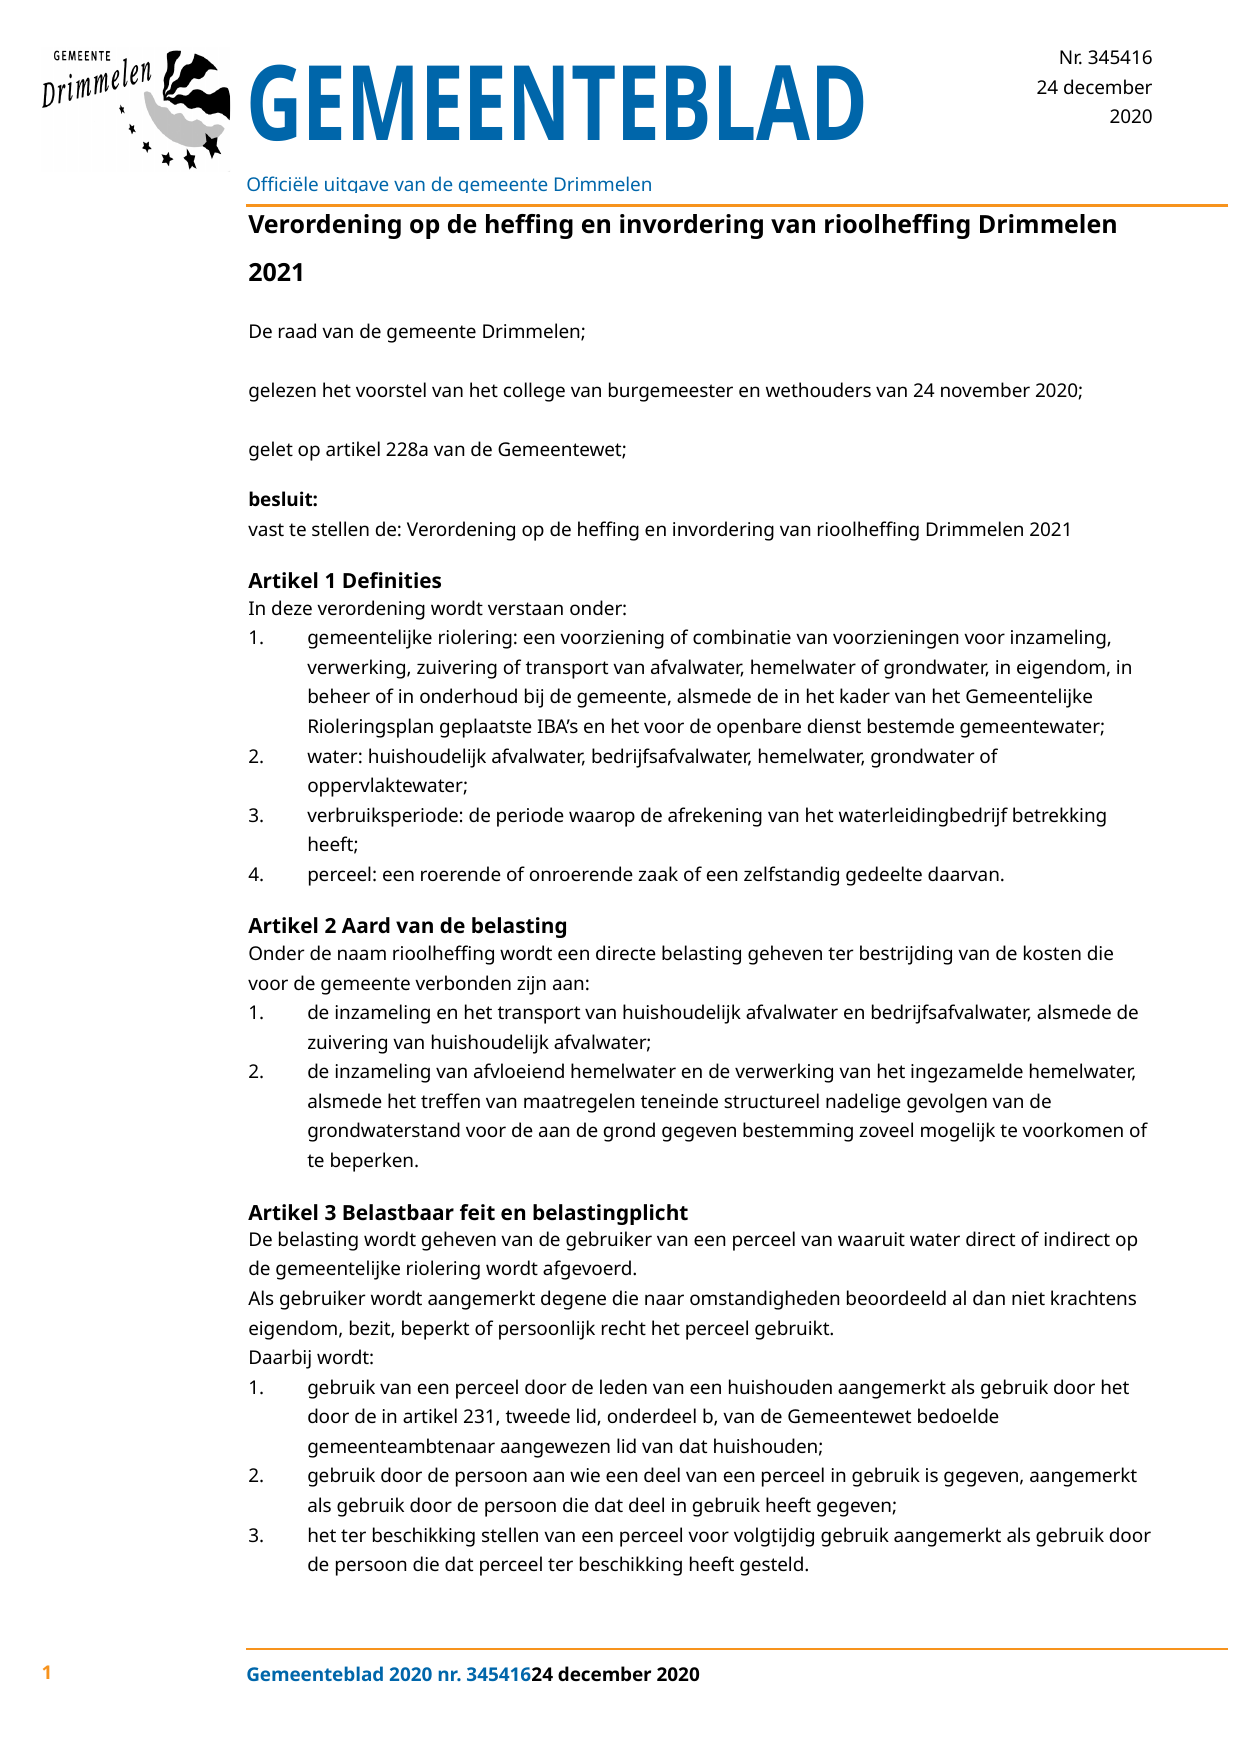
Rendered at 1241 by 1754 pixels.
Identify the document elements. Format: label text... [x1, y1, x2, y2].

text Artikel 2 Aard van de belasting [248, 912, 1152, 940]
list het ter beschikking stellen van een perceel voor volgtijdig gebruik aangemerkt als gebruik door de persoon die dat perceel ter beschikking heeft gesteld. [248, 1522, 1152, 1577]
text De belasting wordt geheven van de gebruiker van een perceel van waaruit water direct of indirect op de gemeentelijke riolering wordt afgevoerd. [248, 1226, 1152, 1281]
text gelezen het voorstel van het college van burgemeester en wethouders van 24 november 2020; [248, 377, 1152, 403]
text besluit: [248, 487, 1152, 512]
text In deze verordening wordt verstaan onder: [248, 595, 1152, 621]
text Als gebruiker wordt aangemerkt degene die naar omstandigheden beoordeeld al dan niet krachtens eigendom, bezit, beperkt of persoonlijk recht het perceel gebruikt. [248, 1285, 1152, 1341]
list perceel: een roerende of onroerende zaak of een zelfstandig gedeelte daarvan. [248, 861, 1152, 887]
text vast te stellen de: Verordening op de heffing en invordering van rioolheffing Drimmelen 2021 [248, 516, 1152, 542]
list de inzameling van afvloeiend hemelwater en de verwerking van het ingezamelde hemelwater, alsmede het treffen van maatregelen teneinde structureel nadelige gevolgen van de grondwaterstand voor de aan de grond gegeven bestemming zoveel mogelijk te voorkomen of te beperken. [248, 1058, 1152, 1173]
list gebruik van een perceel door de leden van een huishouden aangemerkt als gebruik door het door de in artikel 231, tweede lid, onderdeel b, van de Gemeentewet bedoelde gemeenteambtenaar aangewezen lid van dat huishouden; [248, 1374, 1152, 1459]
text Artikel 1 Definities [248, 567, 1152, 595]
text Artikel 3 Belastbaar feit en belastingplicht [248, 1198, 1152, 1226]
list gebruik door de persoon aan wie een deel van een perceel in gebruik is gegeven, aangemerkt als gebruik door de persoon die dat deel in gebruik heeft gegeven; [248, 1463, 1152, 1518]
text De raad van de gemeente Drimmelen; [248, 318, 1152, 344]
picture [41, 47, 231, 172]
list de inzameling en het transport van huishoudelijk afvalwater en bedrijfsafvalwater, alsmede de zuivering van huishoudelijk afvalwater; [248, 999, 1152, 1054]
list gemeentelijke riolering: een voorziening of combinatie van voorzieningen voor inzameling, verwerking, zuivering of transport van afvalwater, hemelwater of grondwater, in eigendom, in beheer of in onderhoud bij de gemeente, alsmede de in het kader van het Gemeentelijke Rioleringsplan geplaatste IBA’s en het voor de openbare dienst bestemde gemeentewater; [248, 624, 1152, 739]
text Onder de naam rioolheffing wordt een directe belasting geheven ter bestrijding van de kosten die voor de gemeente verbonden zijn aan: [248, 940, 1152, 995]
list verbruiksperiode: de periode waarop de afrekening van het waterleidingbedrijf betrekking heeft; [248, 802, 1152, 857]
list water: huishoudelijk afvalwater, bedrijfsafvalwater, hemelwater, grondwater of oppervlaktewater; [248, 743, 1152, 798]
text Daarbij wordt: [248, 1344, 1152, 1370]
text gelet op artikel 228a van de Gemeentewet; [248, 436, 1152, 462]
text Verordening op de heffing en invordering van rioolheffing Drimmelen 2021 [248, 207, 1152, 288]
